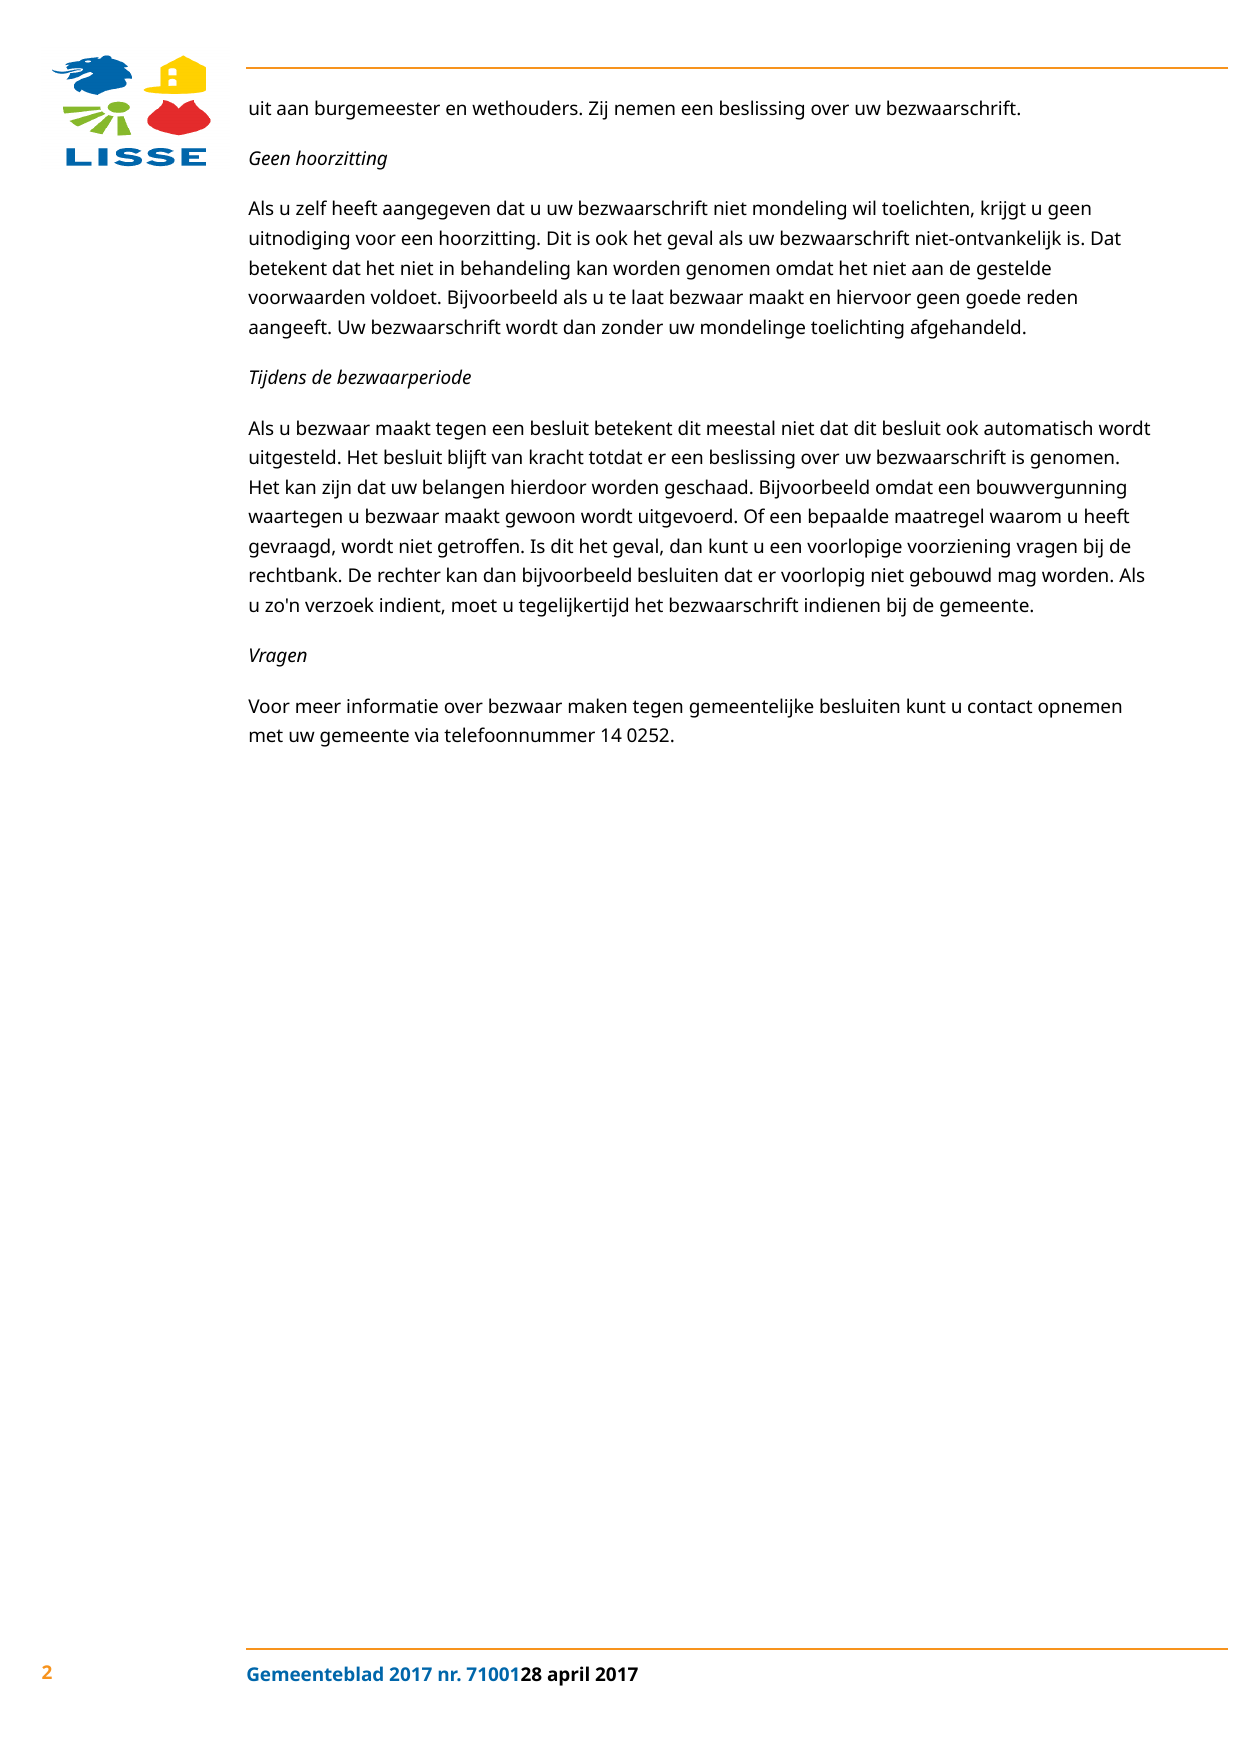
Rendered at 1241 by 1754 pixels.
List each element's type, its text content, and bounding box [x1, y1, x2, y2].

text Als u bezwaar maakt tegen een besluit betekent dit meestal niet dat dit besluit ook automatisch wordt uitgesteld. Het besluit blijft van kracht totdat er een beslissing over uw bezwaarschrift is genomen. Het kan zijn dat uw belangen hierdoor worden geschaad. Bijvoorbeeld omdat een bouwvergunning waartegen u bezwaar maakt gewoon wordt uitgevoerd. Of een bepaalde maatregel waarom u heeft gevraagd, wordt niet getroffen. Is dit het geval, dan kunt u een voorlopige voorziening vragen bij de rechtbank. De rechter kan dan bijvoorbeeld besluiten dat er voorlopig niet gebouwd mag worden. Als u zo'n verzoek indient, moet u tegelijkertijd het bezwaarschrift indienen bij de gemeente. [248, 415, 1152, 618]
text Vragen [248, 643, 1152, 668]
text Voor meer informatie over bezwaar maken tegen gemeentelijke besluiten kunt u contact opnemen met uw gemeente via telefoonnummer 14 0252. [248, 693, 1152, 748]
text uit aan burgemeester en wethouders. Zij nemen een beslissing over uw bezwaarschrift. [248, 95, 1152, 121]
text Geen hoorzitting [248, 145, 1152, 171]
text Tijdens de bezwaarperiode [248, 364, 1152, 390]
picture [41, 47, 231, 172]
text Als u zelf heeft aangegeven dat u uw bezwaarschrift niet mondeling wil toelichten, krijgt u geen uitnodiging voor een hoorzitting. Dit is ook het geval als uw bezwaarschrift niet-ontvankelijk is. Dat betekent dat het niet in behandeling kan worden genomen omdat het niet aan de gestelde voorwaarden voldoet. Bijvoorbeeld als u te laat bezwaar maakt en hiervoor geen goede reden aangeeft. Uw bezwaarschrift wordt dan zonder uw mondelinge toelichting afgehandeld. [248, 196, 1152, 340]
